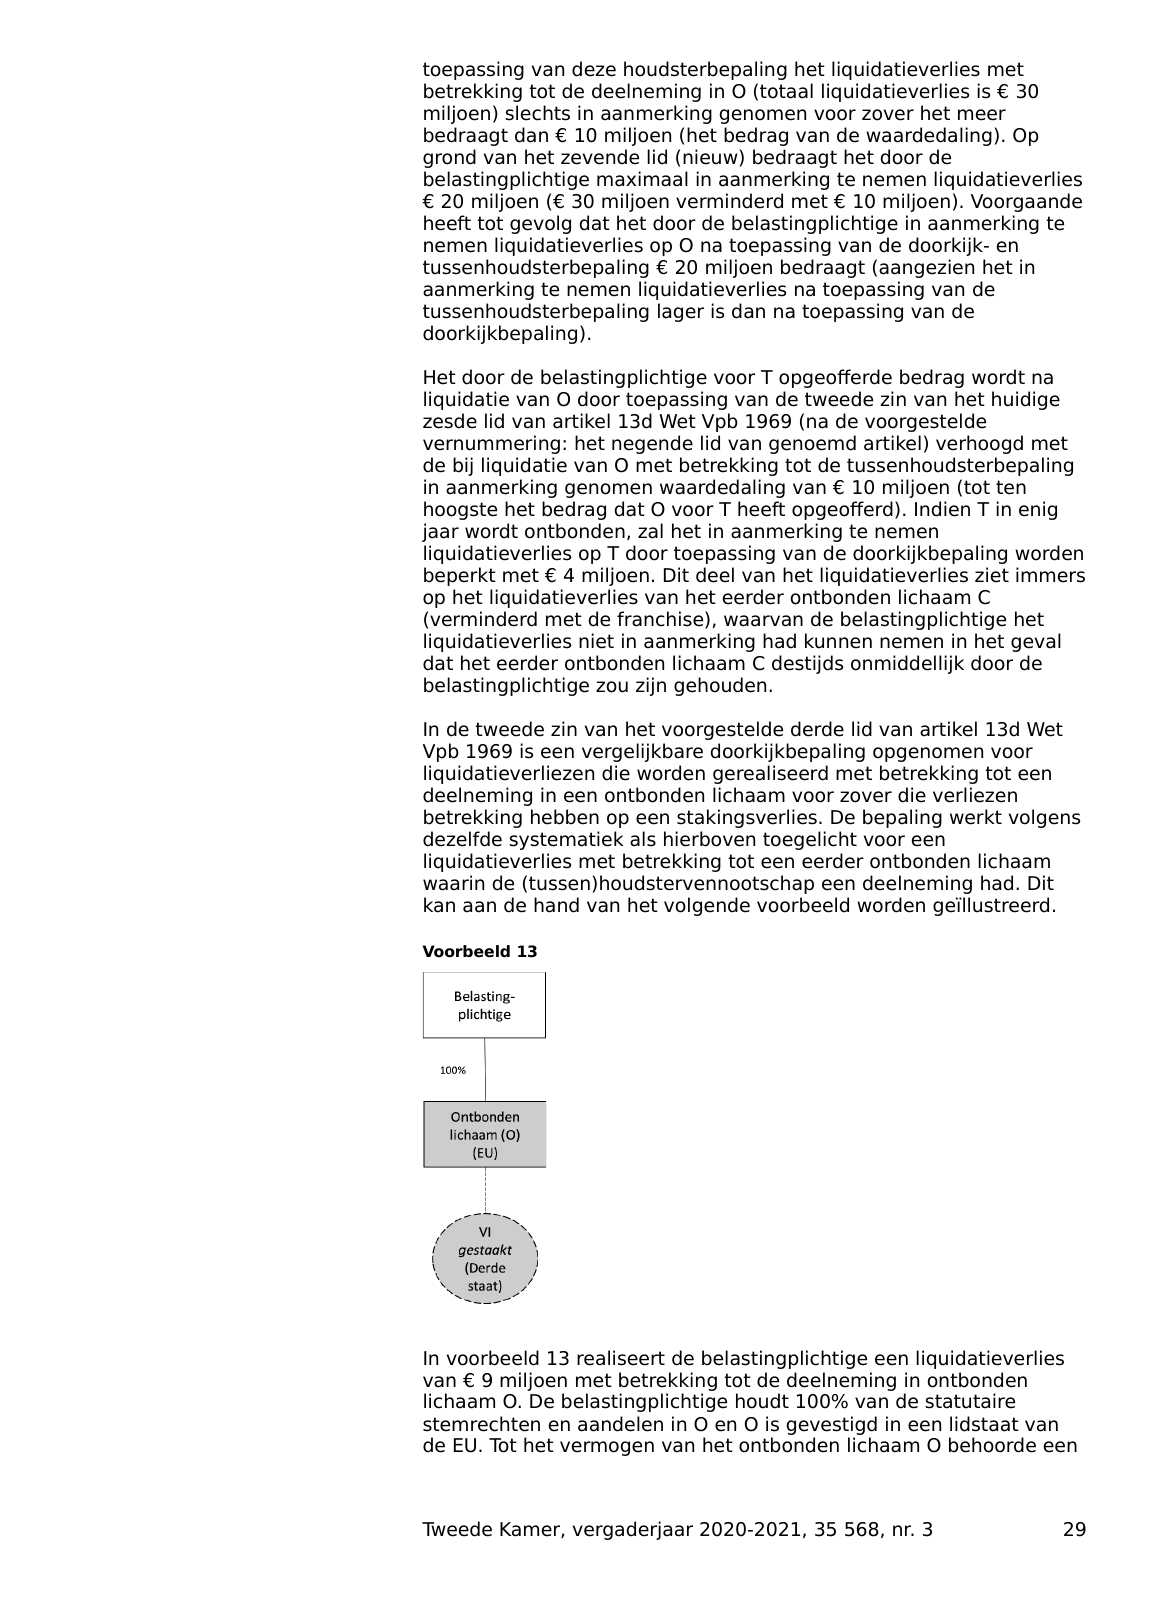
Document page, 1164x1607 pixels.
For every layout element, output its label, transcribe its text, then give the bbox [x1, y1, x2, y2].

picture [422, 972, 547, 1304]
text Voorbeeld 13 [422, 943, 546, 961]
text In voorbeeld 13 realiseert de belastingplichtige een liquidatieverlies van € 9 miljoen met betrekking tot de deelneming in ontbonden lichaam O. De belastingplichtige houdt 100% van de statutaire stemrechten en aandelen in O en O is gevestigd in een lidstaat van de EU. Tot het vermogen van het ontbonden lichaam O behoorde een [422, 1347, 1087, 1457]
text Het door de belastingplichtige voor T opgeofferde bedrag wordt na liquidatie van O door toepassing van de tweede zin van het huidige zesde lid van artikel 13d Wet Vpb 1969 (na de voorgestelde vernummering: het negende lid van genoemd artikel) verhoogd met de bij liquidatie van O met betrekking tot de tussenhoudsterbepaling in aanmerking genomen waardedaling van € 10 miljoen (tot ten hoogste het bedrag dat O voor T heeft opgeofferd). Indien T in enig jaar wordt ontbonden, zal het in aanmerking te nemen liquidatieverlies op T door toepassing van de doorkijkbepaling worden beperkt met € 4 miljoen. Dit deel van het liquidatieverlies ziet immers op het liquidatieverlies van het eerder ontbonden lichaam C (verminderd met de franchise), waarvan de belastingplichtige het liquidatieverlies niet in aanmerking had kunnen nemen in het geval dat het eerder ontbonden lichaam C destijds onmiddellijk door de belastingplichtige zou zijn gehouden. [422, 367, 1087, 697]
text In de tweede zin van het voorgestelde derde lid van artikel 13d Wet Vpb 1969 is een vergelijkbare doorkijkbepaling opgenomen voor liquidatieverliezen die worden gerealiseerd met betrekking tot een deelneming in een ontbonden lichaam voor zover die verliezen betrekking hebben op een stakingsverlies. De bepaling werkt volgens dezelfde systematiek als hierboven toegelicht voor een liquidatieverlies met betrekking tot een eerder ontbonden lichaam waarin de (tussen)houdstervennootschap een deelneming had. Dit kan aan de hand van het volgende voorbeeld worden geïllustreerd. [422, 719, 1087, 917]
text toepassing van deze houdsterbepaling het liquidatieverlies met betrekking tot de deelneming in O (totaal liquidatieverlies is € 30 miljoen) slechts in aanmerking genomen voor zover het meer bedraagt dan € 10 miljoen (het bedrag van de waardedaling). Op grond van het zevende lid (nieuw) bedraagt het door de belastingplichtige maximaal in aanmerking te nemen liquidatieverlies € 20 miljoen (€ 30 miljoen verminderd met € 10 miljoen). Voorgaande heeft tot gevolg dat het door de belastingplichtige in aanmerking te nemen liquidatieverlies op O na toepassing van de doorkijk- en tussenhoudsterbepaling € 20 miljoen bedraagt (aangezien het in aanmerking te nemen liquidatieverlies na toepassing van de tussenhoudsterbepaling lager is dan na toepassing van de doorkijkbepaling). [422, 59, 1087, 345]
